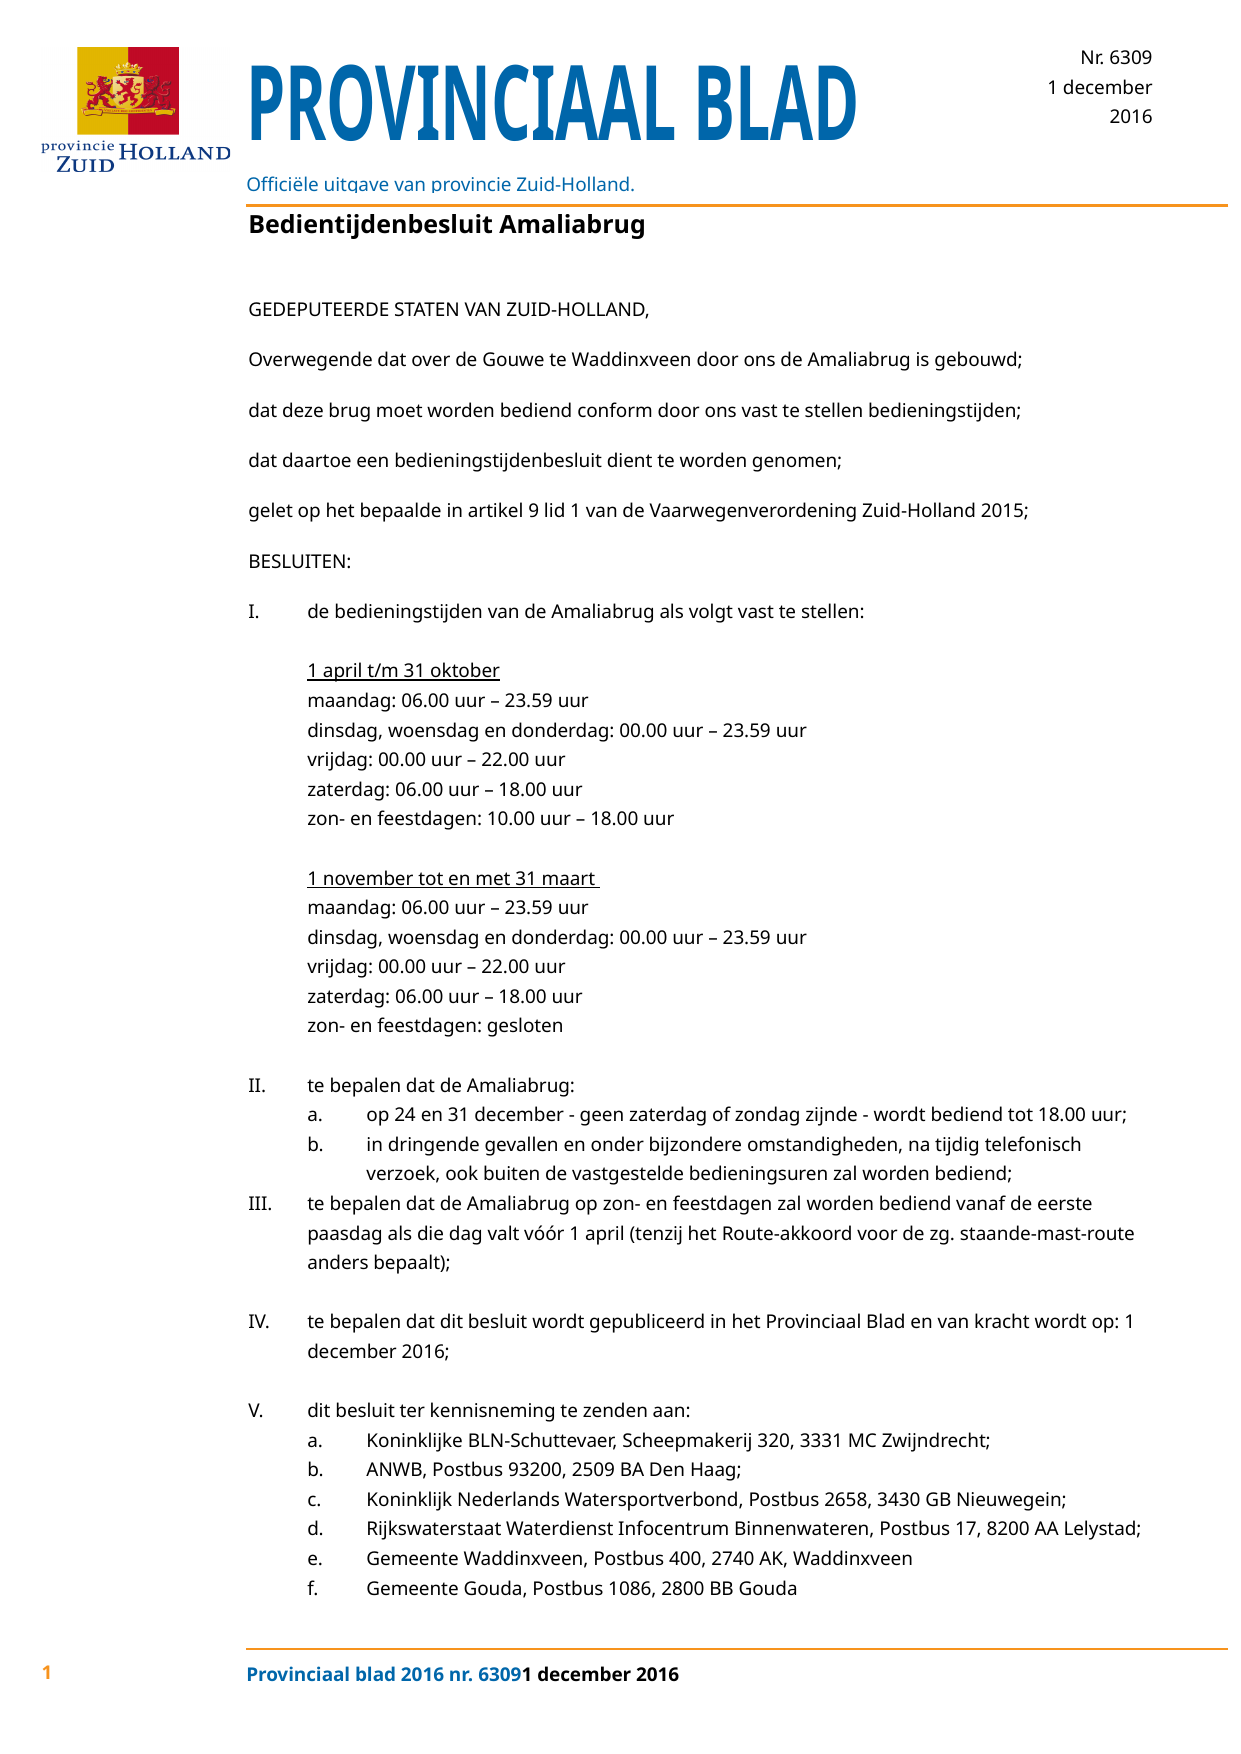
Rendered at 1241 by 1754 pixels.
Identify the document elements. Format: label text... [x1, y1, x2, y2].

text Overwegende dat over de Gouwe te Waddinxveen door ons de Amaliabrug is gebouwd; [248, 346, 1152, 372]
list Gemeente Waddinxveen, Postbus 400, 2740 AK, Waddinxveen [307, 1545, 1152, 1571]
text Bedientijdenbesluit Amaliabrug [248, 207, 1152, 241]
list Koninklijke BLN-Schuttevaer, Scheepmakerij 320, 3331 MC Zwijndrecht; [307, 1427, 1152, 1453]
list in dringende gevallen en onder bijzondere omstandigheden, na tijdig telefonisch verzoek, ook buiten de vastgestelde bedieningsuren zal worden bediend; [307, 1131, 1152, 1186]
text GEDEPUTEERDE STATEN VAN ZUID-HOLLAND, [248, 296, 1152, 322]
list 1 november tot en met 31 maart [248, 865, 1152, 891]
list 1 april t/m 31 oktober [248, 658, 1152, 683]
list dinsdag, woensdag en donderdag: 00.00 uur – 23.59 uur [248, 717, 1152, 743]
list vrijdag: 00.00 uur – 22.00 uur [248, 953, 1152, 979]
text dat deze brug moet worden bediend conform door ons vast te stellen bedieningstijden; [248, 397, 1152, 423]
list te bepalen dat de Amaliabrug op zon- en feestdagen zal worden bediend vanaf de eerste paasdag als die dag valt vóór 1 april (tenzij het Route-akkoord voor de zg. staande-mast-route anders bepaalt); [248, 1190, 1152, 1275]
list zon- en feestdagen: 10.00 uur – 18.00 uur [248, 806, 1152, 831]
list te bepalen dat dit besluit wordt gepubliceerd in het Provinciaal Blad en van kracht wordt op: 1 december 2016; [248, 1308, 1152, 1364]
list Rijkswaterstaat Waterdienst Infocentrum Binnenwateren, Postbus 17, 8200 AA Lelystad; [307, 1516, 1152, 1541]
list dit besluit ter kennisneming te zenden aan: [248, 1397, 1152, 1423]
list maandag: 06.00 uur – 23.59 uur [248, 894, 1152, 920]
list zon- en feestdagen: gesloten [248, 1013, 1152, 1038]
list ANWB, Postbus 93200, 2509 BA Den Haag; [307, 1456, 1152, 1482]
list vrijdag: 00.00 uur – 22.00 uur [248, 746, 1152, 772]
list de bedieningstijden van de Amaliabrug als volgt vast te stellen: [248, 598, 1152, 624]
list te bepalen dat de Amaliabrug: [248, 1072, 1152, 1098]
list zaterdag: 06.00 uur – 18.00 uur [248, 983, 1152, 1009]
text BESLUITEN: [248, 548, 1152, 574]
text gelet op het bepaalde in artikel 9 lid 1 van de Vaarwegenverordening Zuid-Holland 2015; [248, 498, 1152, 523]
list Gemeente Gouda, Postbus 1086, 2800 BB Gouda [307, 1575, 1152, 1601]
list dinsdag, woensdag en donderdag: 00.00 uur – 23.59 uur [248, 924, 1152, 950]
picture [41, 47, 231, 172]
text dat daartoe een bedieningstijdenbesluit dient te worden genomen; [248, 447, 1152, 473]
list op 24 en 31 december - geen zaterdag of zondag zijnde - wordt bediend tot 18.00 uur; [307, 1101, 1152, 1127]
list maandag: 06.00 uur – 23.59 uur [248, 687, 1152, 713]
list zaterdag: 06.00 uur – 18.00 uur [248, 776, 1152, 802]
list Koninklijk Nederlands Watersportverbond, Postbus 2658, 3430 GB Nieuwegein; [307, 1486, 1152, 1512]
